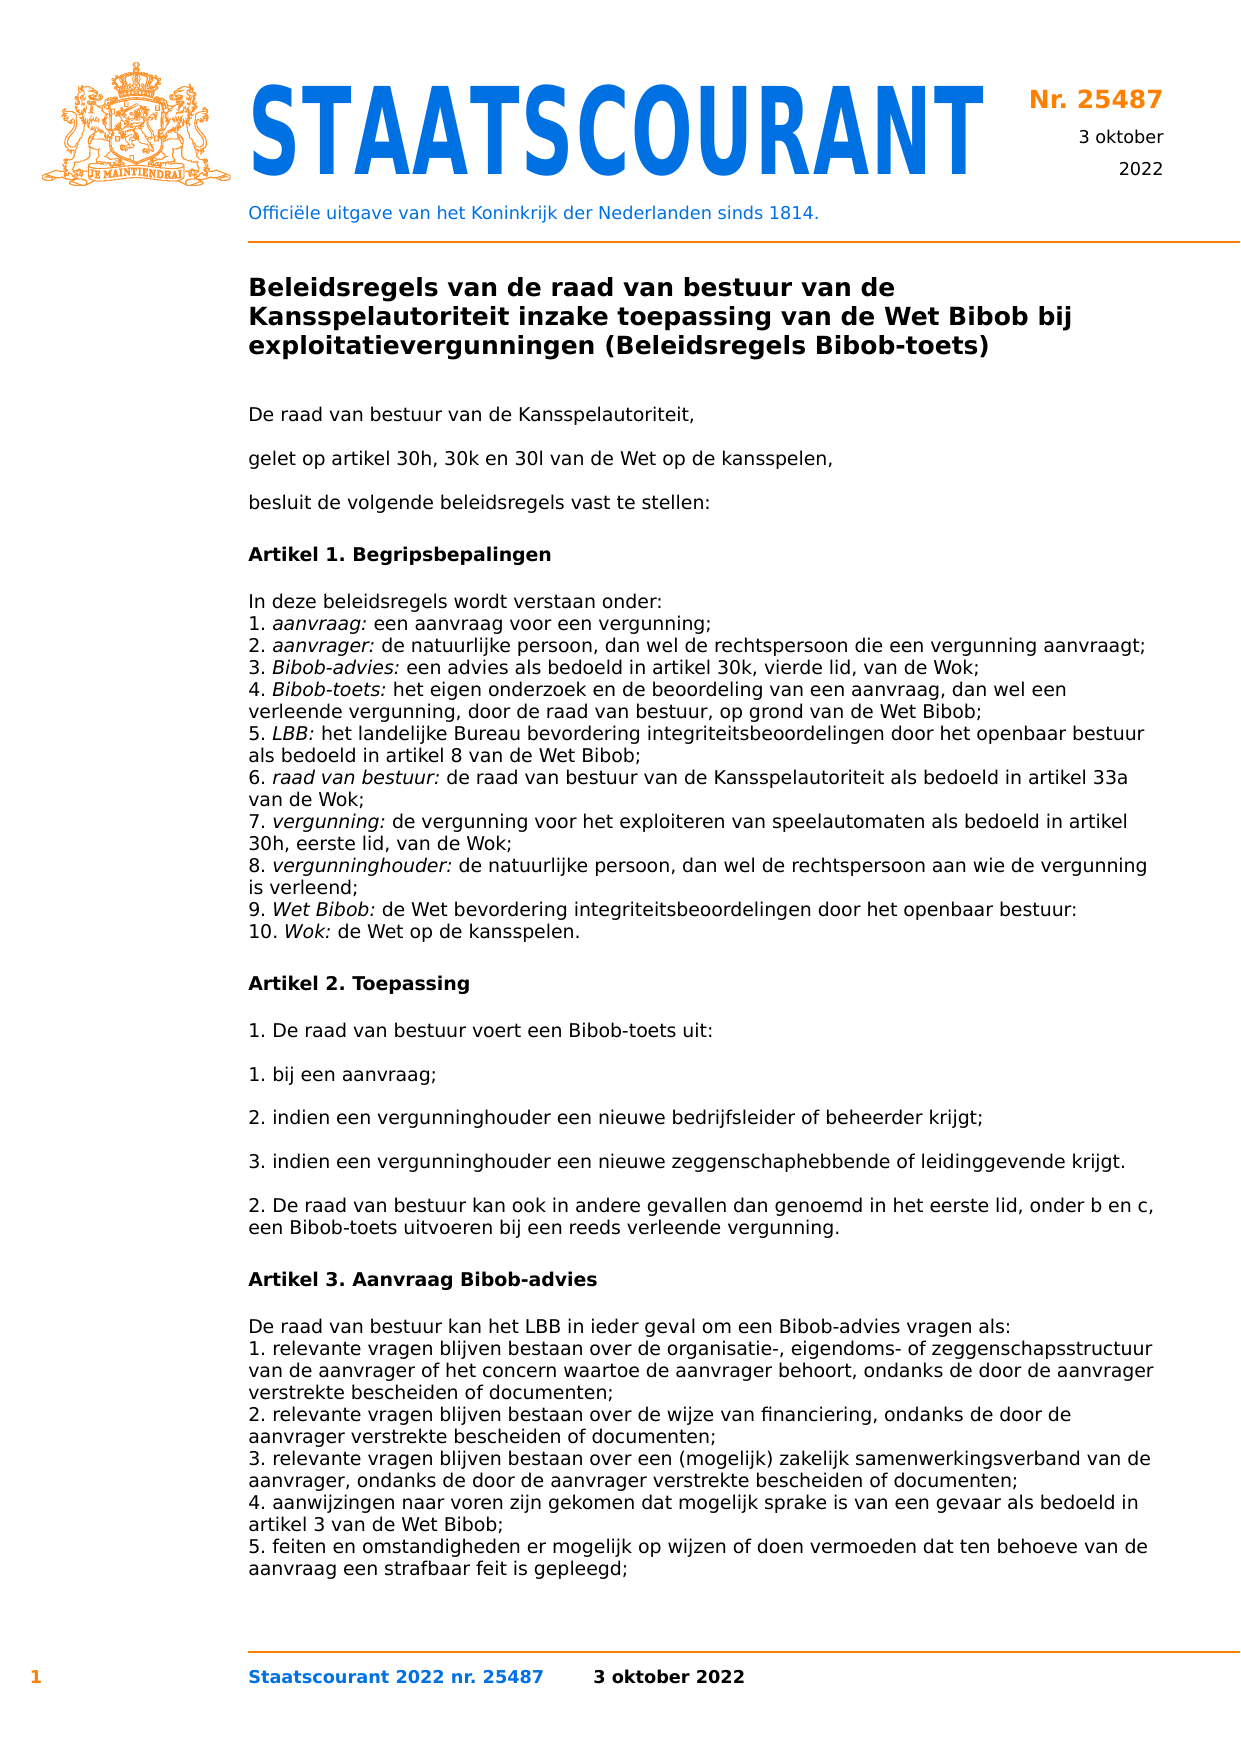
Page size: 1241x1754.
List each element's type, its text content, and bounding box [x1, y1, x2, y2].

text 2. relevante vragen blijven bestaan over de wijze van financiering, ondanks de door de aanvrager verstrekte bescheiden of documenten; [248, 1404, 1163, 1448]
text 3. indien een vergunninghouder een nieuwe zeggenschaphebbende of leidinggevende krijgt. [248, 1151, 1163, 1173]
text 3. relevante vragen blijven bestaan over een (mogelijk) zakelijk samenwerkingsverband van de aanvrager, ondanks de door de aanvrager verstrekte bescheiden of documenten; [248, 1448, 1163, 1492]
table_cell Officiële uitgave van het Koninkrijk der Nederlanden sinds 1814. [248, 203, 1240, 241]
text gelet op artikel 30h, 30k en 30l van de Wet op de kansspelen, [248, 448, 1163, 470]
text 4. aanwijzingen naar voren zijn gekomen dat mogelijk sprake is van een gevaar als bedoeld in artikel 3 van de Wet Bibob; [248, 1492, 1163, 1536]
table_cell 2022 [998, 153, 1240, 203]
text 1. aanvraag: een aanvraag voor een vergunning; [248, 613, 1163, 635]
text 2. indien een vergunninghouder een nieuwe bedrijfsleider of beheerder krijgt; [248, 1107, 1163, 1129]
text 3. Bibob-advies: een advies als bedoeld in artikel 30k, vierde lid, van de Wok; [248, 657, 1163, 679]
text 2. aanvrager: de natuurlijke persoon, dan wel de rechtspersoon die een vergunning aanvraagt; [248, 635, 1163, 657]
text 10. Wok: de Wet op de kansspelen. [248, 921, 1163, 943]
text 8. vergunninghouder: de natuurlijke persoon, dan wel de rechtspersoon aan wie de vergunning is verleend; [248, 855, 1163, 899]
table_cell 3 oktober [998, 121, 1240, 153]
text 1. relevante vragen blijven bestaan over de organisatie-, eigendoms- of zeggenschapsstructuur van de aanvrager of het concern waartoe de aanvrager behoort, ondanks de door de aanvrager verstrekte bescheiden of documenten; [248, 1338, 1163, 1404]
text 4. Bibob-toets: het eigen onderzoek en de beoordeling van een aanvraag, dan wel een verleende vergunning, door de raad van bestuur, op grond van de Wet Bibob; [248, 679, 1163, 723]
text 2. De raad van bestuur kan ook in andere gevallen dan genoemd in het eerste lid, onder b en c, een Bibob-toets uitvoeren bij een reeds verleende vergunning. [248, 1195, 1163, 1239]
text 1. De raad van bestuur voert een Bibob-toets uit: [248, 1019, 1163, 1042]
subtitle Artikel 3. Aanvraag Bibob-advies [248, 1269, 1163, 1291]
picture [41, 62, 231, 186]
table_header STAATSCOURANT [248, 62, 998, 203]
table_header Nr. 25487 [998, 62, 1240, 121]
text 7. vergunning: de vergunning voor het exploiteren van speelautomaten als bedoeld in artikel 30h, eerste lid, van de Wok; [248, 811, 1163, 855]
text In deze beleidsregels wordt verstaan onder: [248, 591, 1163, 613]
table_header [25, 62, 248, 241]
text 5. feiten en omstandigheden er mogelijk op wijzen of doen vermoeden dat ten behoeve van de aanvraag een strafbaar feit is gepleegd; [248, 1536, 1163, 1580]
subtitle Artikel 2. Toepassing [248, 973, 1163, 994]
text 6. raad van bestuur: de raad van bestuur van de Kansspelautoriteit als bedoeld in artikel 33a van de Wok; [248, 767, 1163, 811]
text De raad van bestuur van de Kansspelautoriteit, [248, 404, 1163, 426]
text 9. Wet Bibob: de Wet bevordering integriteitsbeoordelingen door het openbaar bestuur: [248, 899, 1163, 921]
text besluit de volgende beleidsregels vast te stellen: [248, 492, 1163, 514]
text 1. bij een aanvraag; [248, 1063, 1163, 1085]
text 5. LBB: het landelijke Bureau bevordering integriteitsbeoordelingen door het openbaar bestuur als bedoeld in artikel 8 van de Wet Bibob; [248, 723, 1163, 767]
subtitle Artikel 1. Begripsbepalingen [248, 544, 1163, 566]
text De raad van bestuur kan het LBB in ieder geval om een Bibob-advies vragen als: [248, 1316, 1163, 1338]
subtitle Beleidsregels van de raad van bestuur van de Kansspelautoriteit inzake toepassing van de Wet Bibob bij exploitatievergunningen (Beleidsregels Bibob-toets) [248, 273, 1163, 361]
